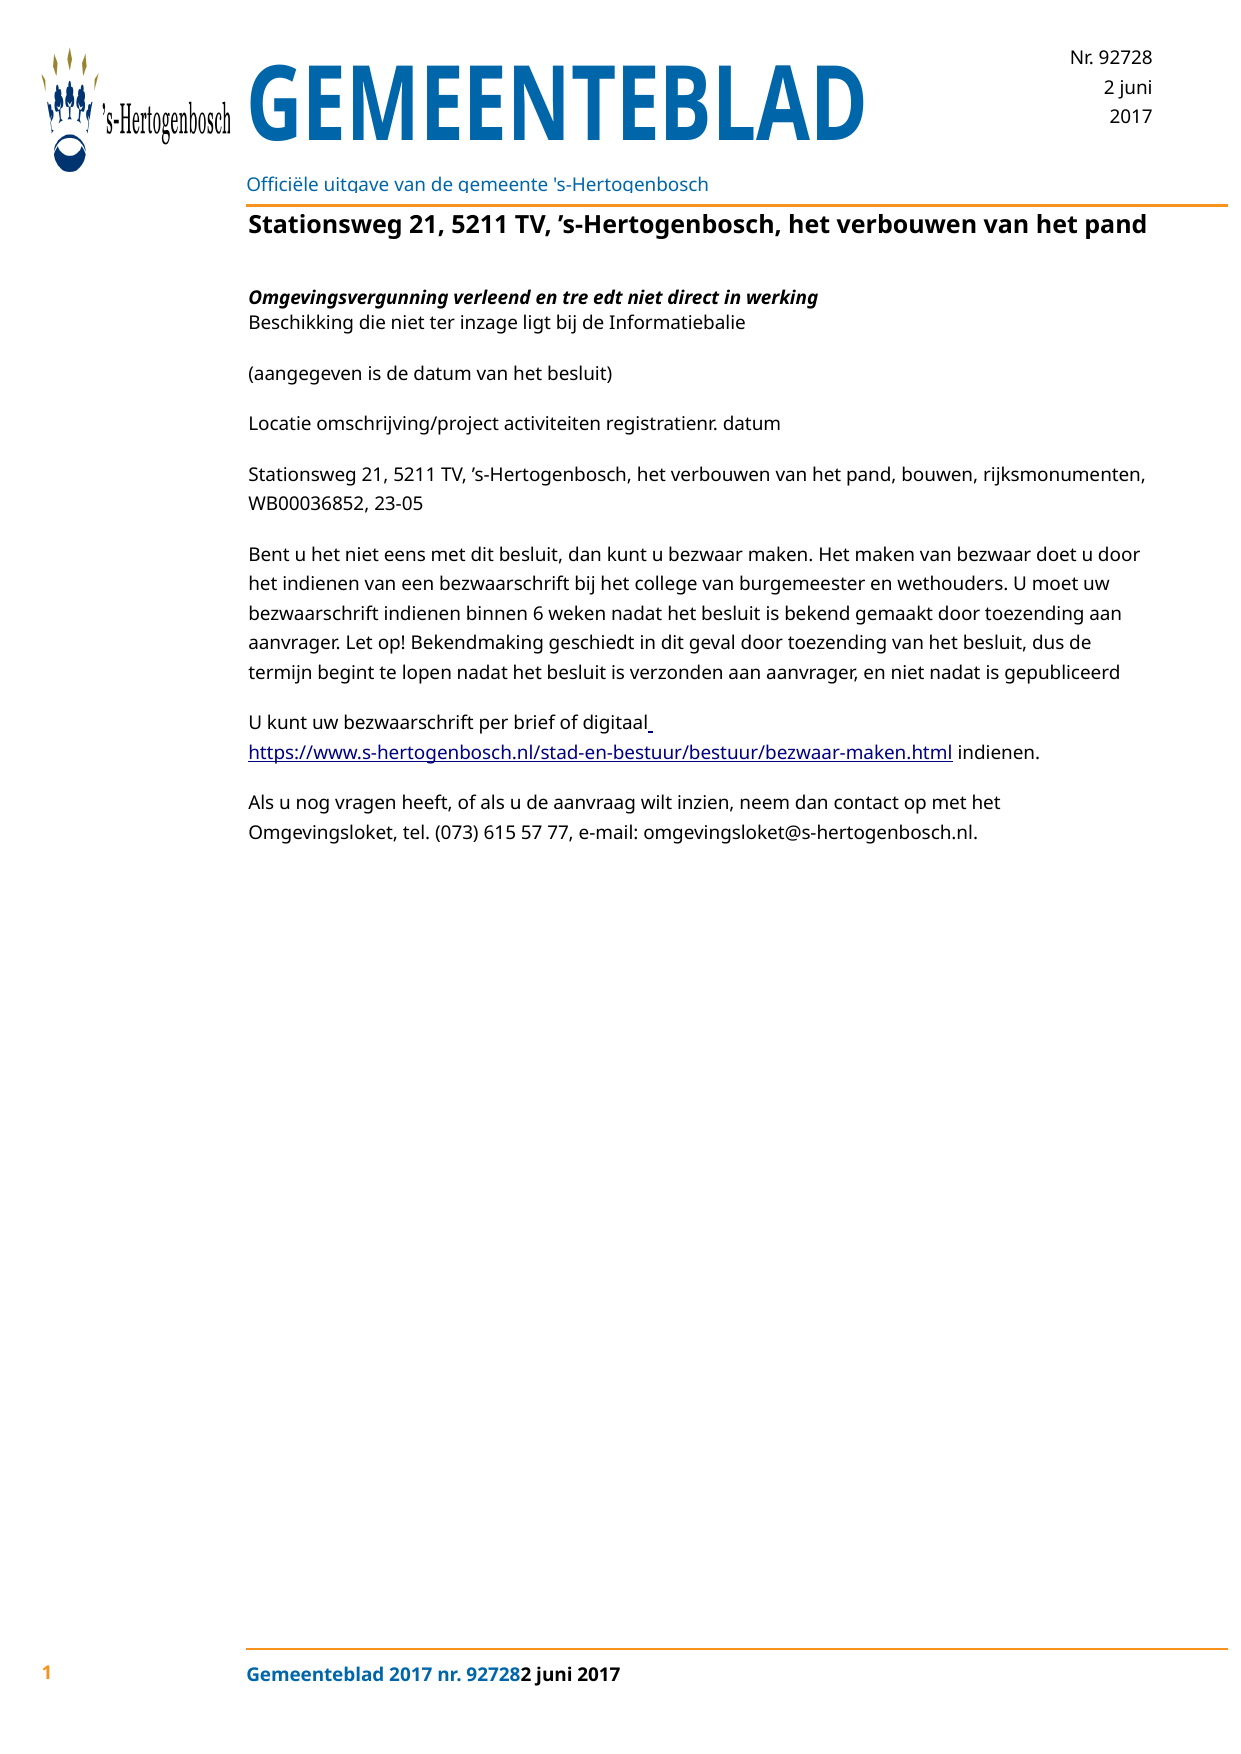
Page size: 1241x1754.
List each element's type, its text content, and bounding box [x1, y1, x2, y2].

text Locatie omschrijving/project activiteiten registratienr. datum [248, 410, 1152, 436]
text U kunt uw bezwaarschrift per brief of digitaal https://www.s-hertogenbosch.nl/stad-en-bestuur/bestuur/bezwaar-maken.html indienen. [248, 709, 1152, 765]
text Stationsweg 21, 5211 TV, ’s-Hertogenbosch, het verbouwen van het pand [248, 207, 1152, 241]
text (aangegeven is de datum van het besluit) [248, 360, 1152, 386]
picture [41, 47, 231, 172]
text Beschikking die niet ter inzage ligt bij de Informatiebalie [248, 309, 1152, 335]
text Als u nog vragen heeft, of als u de aanvraag wilt inzien, neem dan contact op met het Omgevingsloket, tel. (073) 615 57 77, e-mail: omgevingsloket@s-hertogenbosch.nl. [248, 789, 1152, 845]
text Bent u het niet eens met dit besluit, dan kunt u bezwaar maken. Het maken van bezwaar doet u door het indienen van een bezwaarschrift bij het college van burgemeester en wethouders. U moet uw bezwaarschrift indienen binnen 6 weken nadat het besluit is bekend gemaakt door toezending aan aanvrager. Let op! Bekendmaking geschiedt in dit geval door toezending van het besluit, dus de termijn begint te lopen nadat het besluit is verzonden aan aanvrager, en niet nadat is gepubliceerd [248, 541, 1152, 685]
text Stationsweg 21, 5211 TV, ’s-Hertogenbosch, het verbouwen van het pand, bouwen, rijksmonumenten, WB00036852, 23-05 [248, 461, 1152, 516]
text Omgevingsvergunning verleend en tre edt niet direct in werking [248, 284, 1152, 309]
